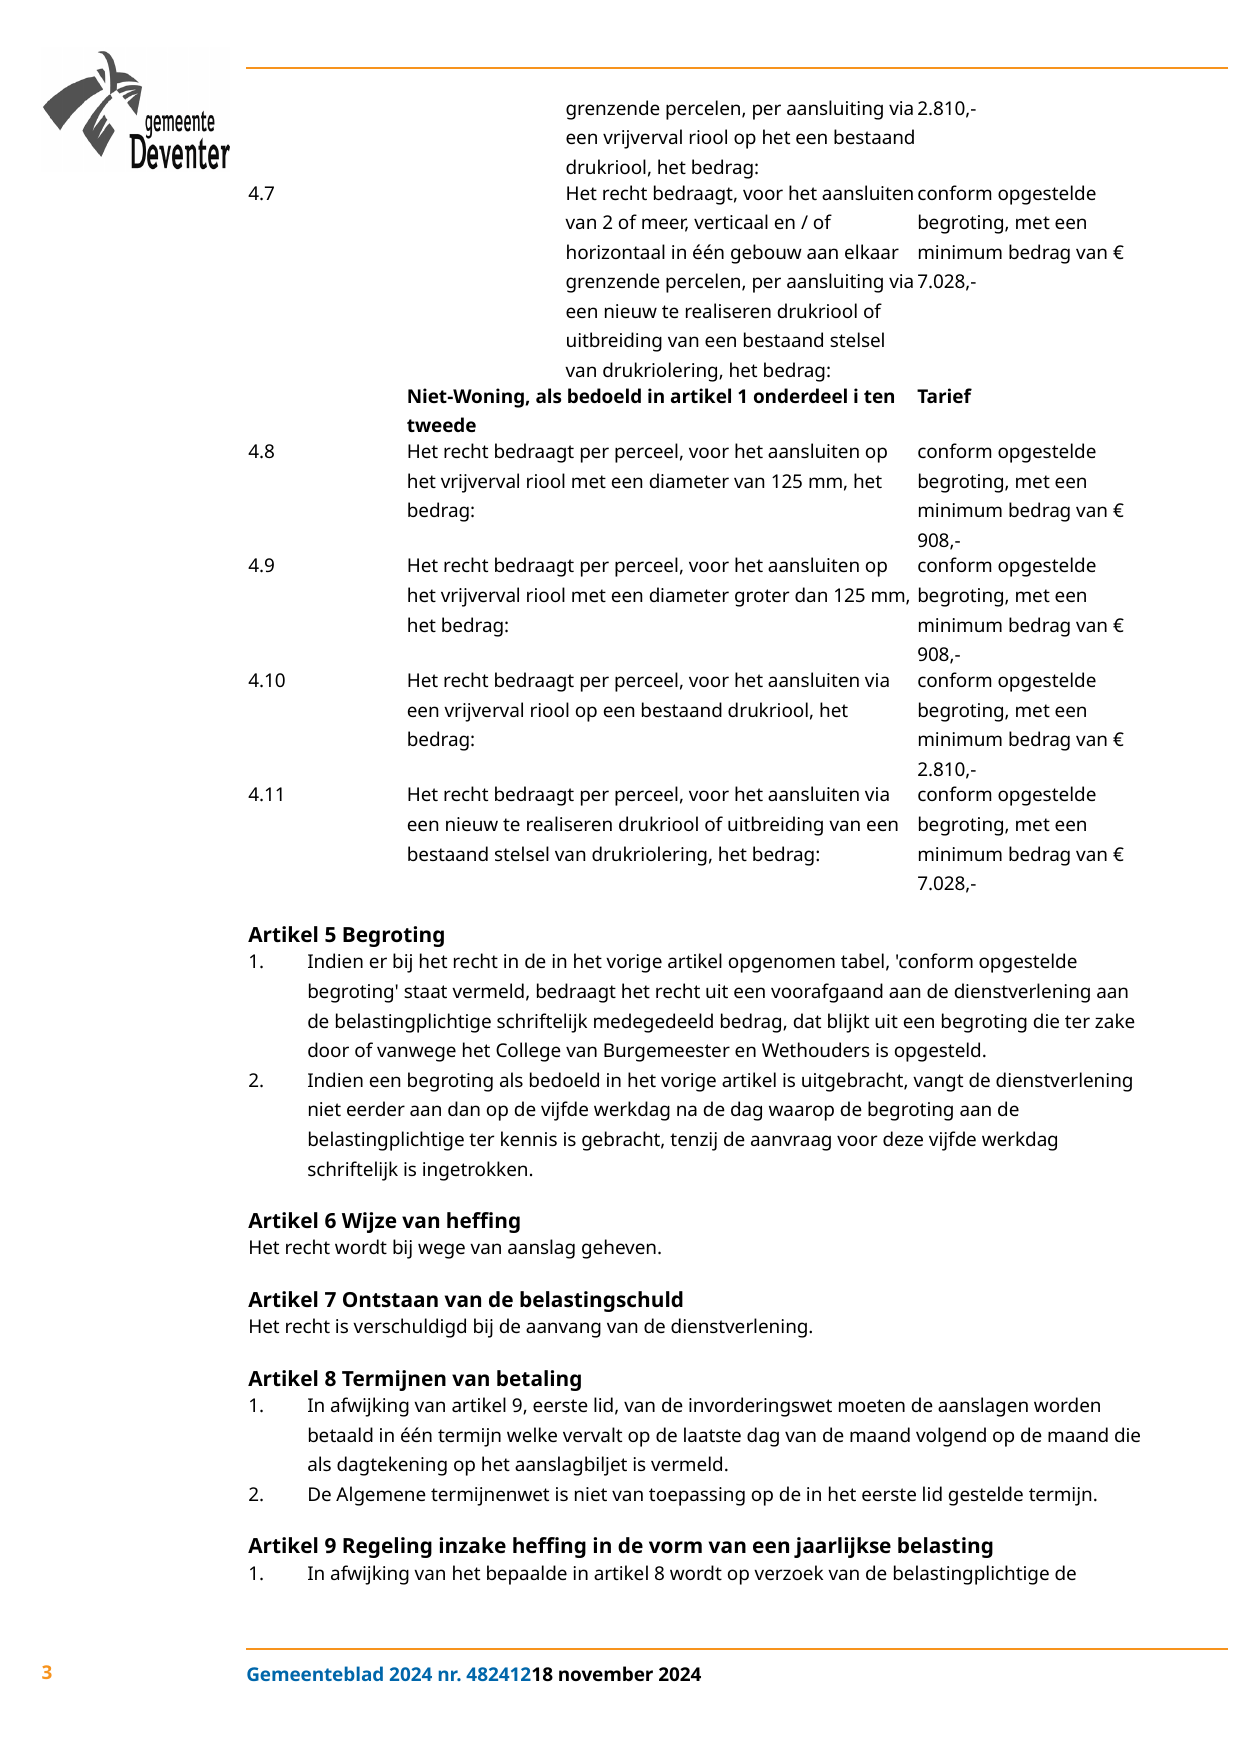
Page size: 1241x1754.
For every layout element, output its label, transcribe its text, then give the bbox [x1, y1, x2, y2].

table_cell Het recht bedraagt, voor het aansluiten van 2 of meer, verticaal en / of horizontaal in één gebouw aan elkaar grenzende percelen, per aansluiting via een nieuw te realiseren drukriool of uitbreiding van een bestaand stelsel van drukriolering, het bedrag: [565, 180, 917, 383]
table_cell grenzende percelen, per aansluiting via een vrijverval riool op het een bestaand drukriool, het bedrag: [565, 95, 917, 180]
list Indien er bij het recht in de in het vorige artikel opgenomen tabel, 'conform opgestelde begroting' staat vermeld, bedraagt het recht uit een voorafgaand aan de dienstverlening aan de belastingplichtige schriftelijk medegedeeld bedrag, dat blijkt uit een begroting die ter zake door of vanwege het College van Burgemeester en Wethouders is opgesteld. [248, 949, 1152, 1063]
table_cell Het recht bedraagt per perceel, voor het aansluiten op het vrijverval riool met een diameter van 125 mm, het bedrag: [407, 438, 917, 553]
list In afwijking van artikel 9, eerste lid, van de invorderingswet moeten de aanslagen worden betaald in één termijn welke vervalt op de laatste dag van de maand volgend op de maand die als dagtekening op het aanslagbiljet is vermeld. [248, 1392, 1152, 1477]
table_cell Niet-Woning, als bedoeld in artikel 1 onderdeel i ten tweede [407, 383, 917, 438]
text Het recht wordt bij wege van aanslag geheven. [248, 1234, 1152, 1260]
list De Algemene termijnenwet is niet van toepassing op de in het eerste lid gestelde termijn. [248, 1481, 1152, 1507]
table_cell 4.8 [248, 438, 407, 553]
table_cell conform opgestelde begroting, met een minimum bedrag van € 2.810,- [917, 667, 1152, 782]
table_cell conform opgestelde begroting, met een minimum bedrag van € 7.028,- [917, 180, 1152, 383]
table_cell 4.7 [248, 180, 565, 383]
text Artikel 7 Ontstaan van de belastingschuld [248, 1285, 1152, 1313]
table_cell conform opgestelde begroting, met een minimum bedrag van € 908,- [917, 438, 1152, 553]
text Artikel 5 Begroting [248, 920, 1152, 949]
table_cell Tarief [917, 383, 1152, 438]
table_cell conform opgestelde begroting, met een minimum bedrag van € 7.028,- [917, 782, 1152, 896]
table_cell [248, 95, 565, 180]
text Artikel 8 Termijnen van betaling [248, 1364, 1152, 1392]
table_cell [248, 383, 407, 438]
table_cell Het recht bedraagt per perceel, voor het aansluiten op het vrijverval riool met een diameter groter dan 125 mm, het bedrag: [407, 553, 917, 667]
text Artikel 9 Regeling inzake heffing in de vorm van een jaarlijkse belasting [248, 1531, 1152, 1560]
table_cell 2.810,- [917, 95, 1152, 180]
table_cell 4.9 [248, 553, 407, 667]
text Het recht is verschuldigd bij de aanvang van de dienstverlening. [248, 1313, 1152, 1339]
text Artikel 6 Wijze van heffing [248, 1206, 1152, 1234]
list Indien een begroting als bedoeld in het vorige artikel is uitgebracht, vangt de dienstverlening niet eerder aan dan op de vijfde werkdag na de dag waarop de begroting aan de belastingplichtige ter kennis is gebracht, tenzij de aanvraag voor deze vijfde werkdag schriftelijk is ingetrokken. [248, 1067, 1152, 1181]
table_cell Het recht bedraagt per perceel, voor het aansluiten via een vrijverval riool op een bestaand drukriool, het bedrag: [407, 667, 917, 782]
table_cell conform opgestelde begroting, met een minimum bedrag van € 908,- [917, 553, 1152, 667]
table_cell Het recht bedraagt per perceel, voor het aansluiten via een nieuw te realiseren drukriool of uitbreiding van een bestaand stelsel van drukriolering, het bedrag: [407, 782, 917, 896]
table_cell 4.10 [248, 667, 407, 782]
list In afwijking van het bepaalde in artikel 8 wordt op verzoek van de belastingplichtige de [248, 1560, 1152, 1586]
picture [41, 47, 231, 172]
table_cell 4.11 [248, 782, 407, 896]
